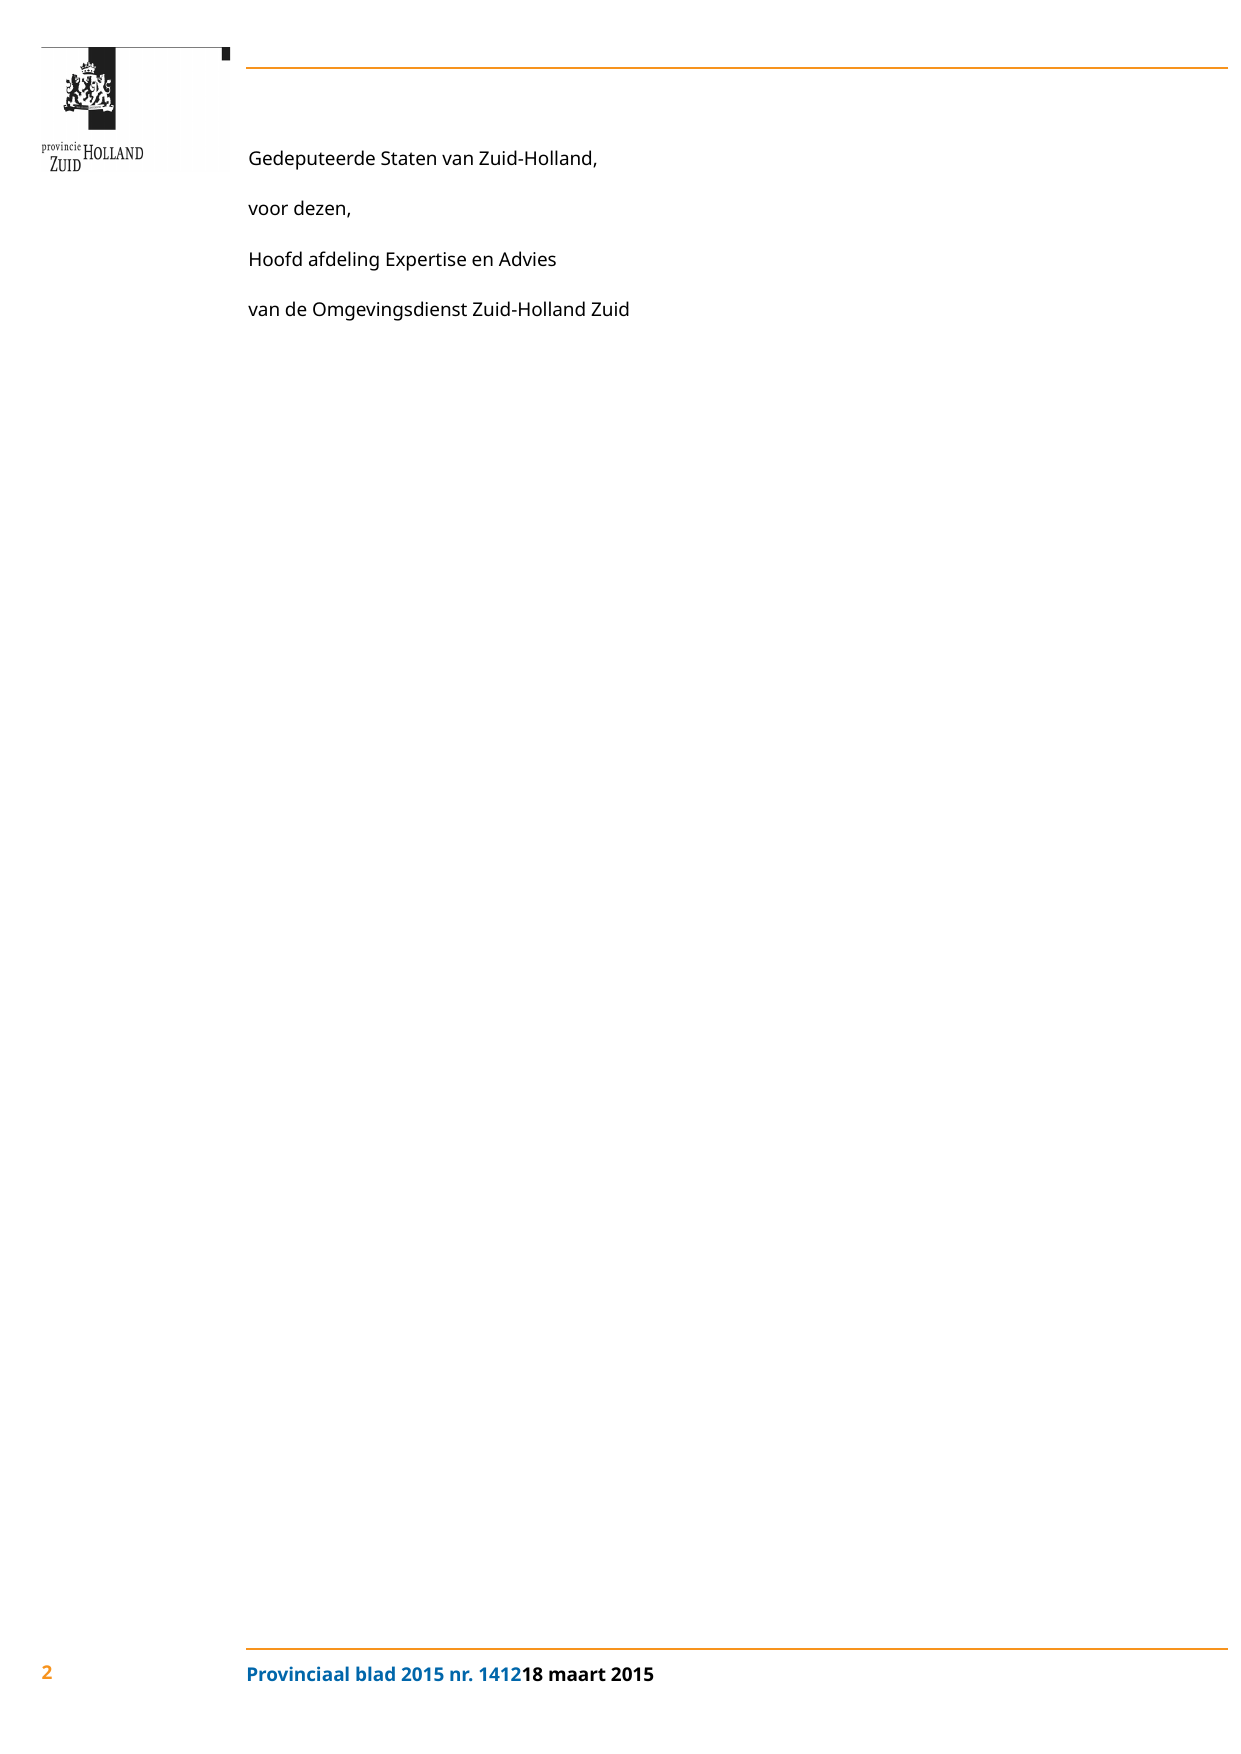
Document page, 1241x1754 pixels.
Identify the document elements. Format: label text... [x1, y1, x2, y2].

text Gedeputeerde Staten van Zuid-Holland, [248, 145, 1152, 171]
text van de Omgevingsdienst Zuid-Holland Zuid [248, 296, 1152, 322]
text Hoofd afdeling Expertise en Advies [248, 246, 1152, 272]
picture [41, 47, 231, 172]
text voor dezen, [248, 196, 1152, 221]
